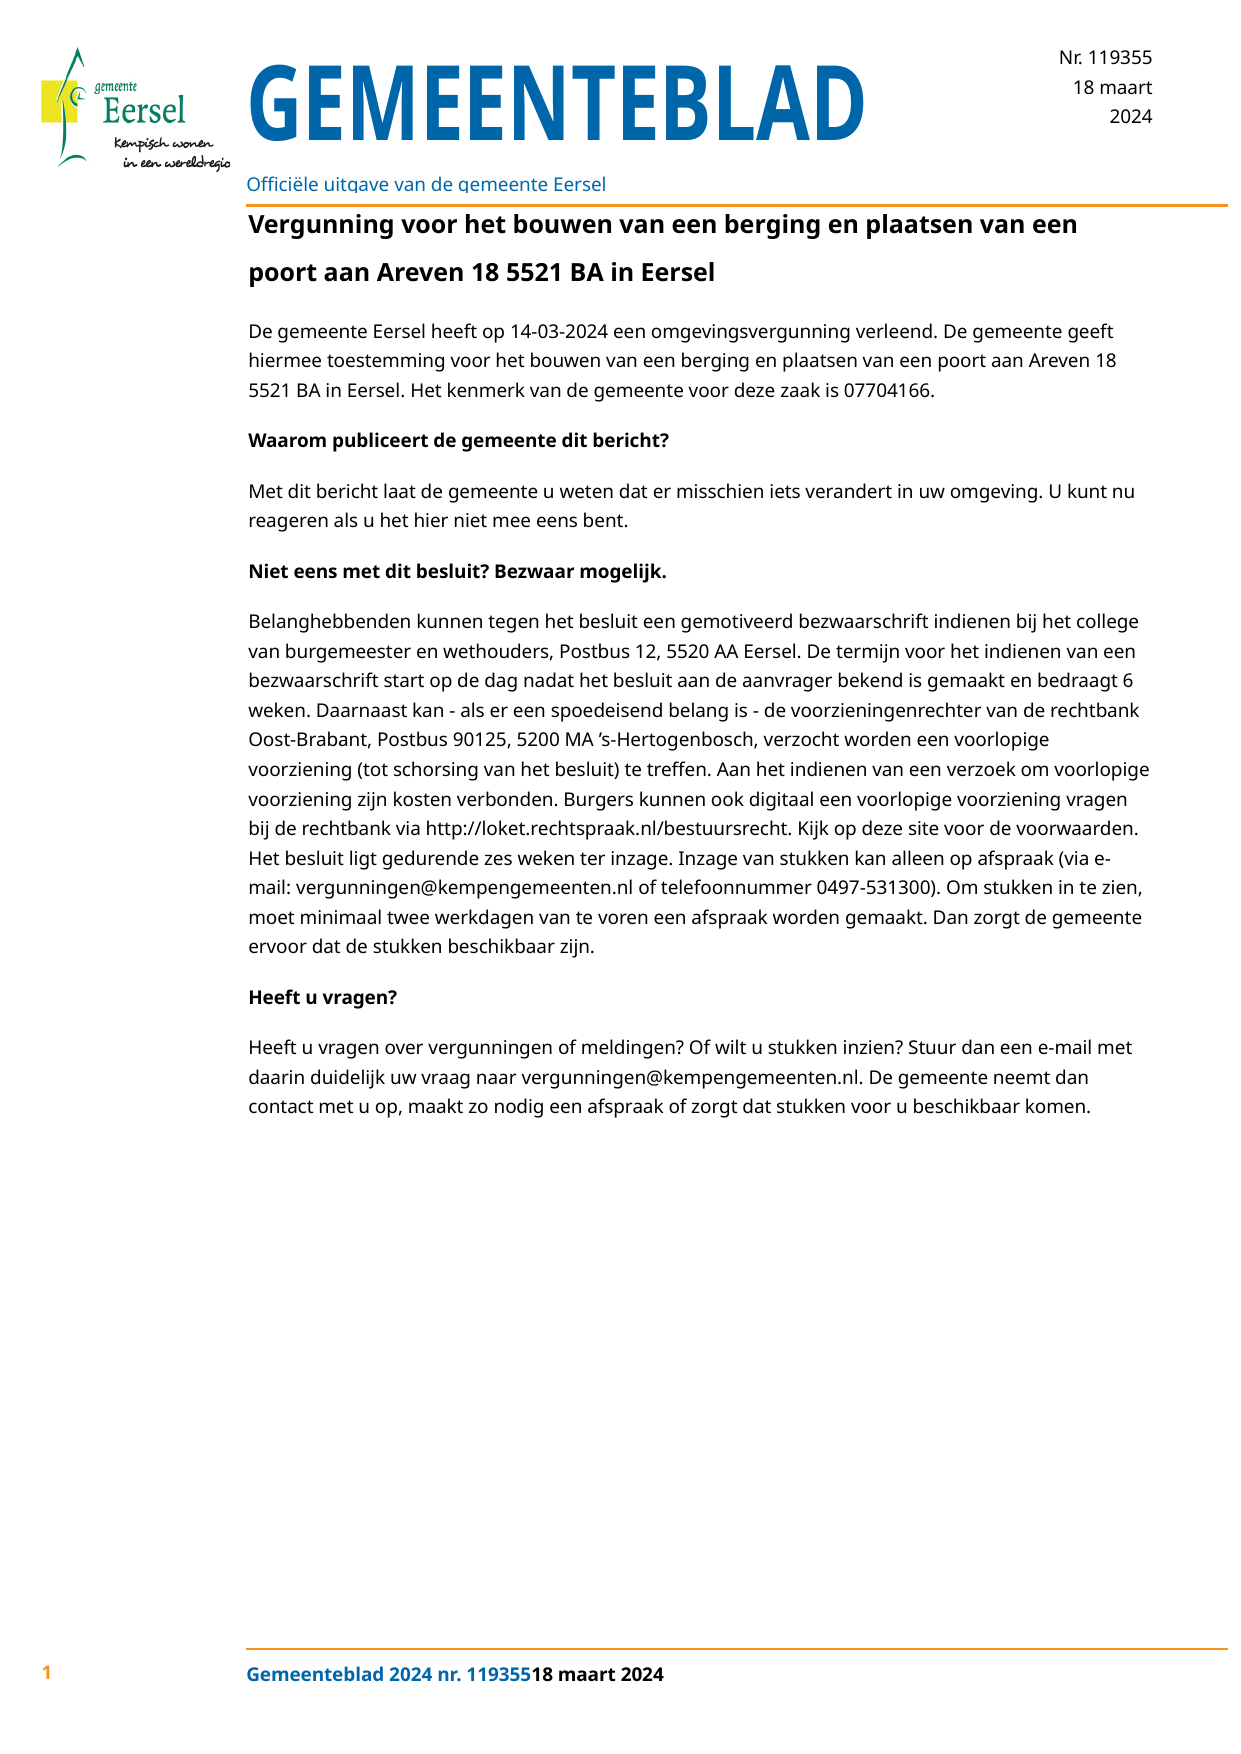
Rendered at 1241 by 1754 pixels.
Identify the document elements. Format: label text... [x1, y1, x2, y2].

text Niet eens met dit besluit? Bezwaar mogelijk. [248, 558, 1152, 584]
text Waarom publiceert de gemeente dit bericht? [248, 427, 1152, 453]
text Vergunning voor het bouwen van een berging en plaatsen van een poort aan Areven 18 5521 BA in Eersel [248, 207, 1152, 288]
picture [41, 47, 231, 172]
text Heeft u vragen over vergunningen of meldingen? Of wilt u stukken inzien? Stuur dan een e-mail met daarin duidelijk uw vraag naar vergunningen@kempengemeenten.nl. De gemeente neemt dan contact met u op, maakt zo nodig een afspraak of zorgt dat stukken voor u beschikbaar komen. [248, 1034, 1152, 1119]
text Belanghebbenden kunnen tegen het besluit een gemotiveerd bezwaarschrift indienen bij het college van burgemeester en wethouders, Postbus 12, 5520 AA Eersel. De termijn voor het indienen van een bezwaarschrift start op de dag nadat het besluit aan de aanvrager bekend is gemaakt en bedraagt 6 weken. Daarnaast kan - als er een spoedeisend belang is - de voorzieningenrechter van de rechtbank Oost-Brabant, Postbus 90125, 5200 MA ’s-Hertogenbosch, verzocht worden een voorlopige voorziening (tot schorsing van het besluit) te treffen. Aan het indienen van een verzoek om voorlopige voorziening zijn kosten verbonden. Burgers kunnen ook digitaal een voorlopige voorziening vragen bij de rechtbank via http://loket.rechtspraak.nl/bestuursrecht. Kijk op deze site voor de voorwaarden. Het besluit ligt gedurende zes weken ter inzage. Inzage van stukken kan alleen op afspraak (via e-mail: vergunningen@kempengemeenten.nl of telefoonnummer 0497-531300). Om stukken in te zien, moet minimaal twee werkdagen van te voren een afspraak worden gemaakt. Dan zorgt de gemeente ervoor dat de stukken beschikbaar zijn. [248, 608, 1152, 959]
text Met dit bericht laat de gemeente u weten dat er misschien iets verandert in uw omgeving. U kunt nu reageren als u het hier niet mee eens bent. [248, 478, 1152, 533]
text De gemeente Eersel heeft op 14-03-2024 een omgevingsvergunning verleend. De gemeente geeft hiermee toestemming voor het bouwen van een berging en plaatsen van een poort aan Areven 18 5521 BA in Eersel. Het kenmerk van de gemeente voor deze zaak is 07704166. [248, 318, 1152, 403]
text Heeft u vragen? [248, 984, 1152, 1010]
